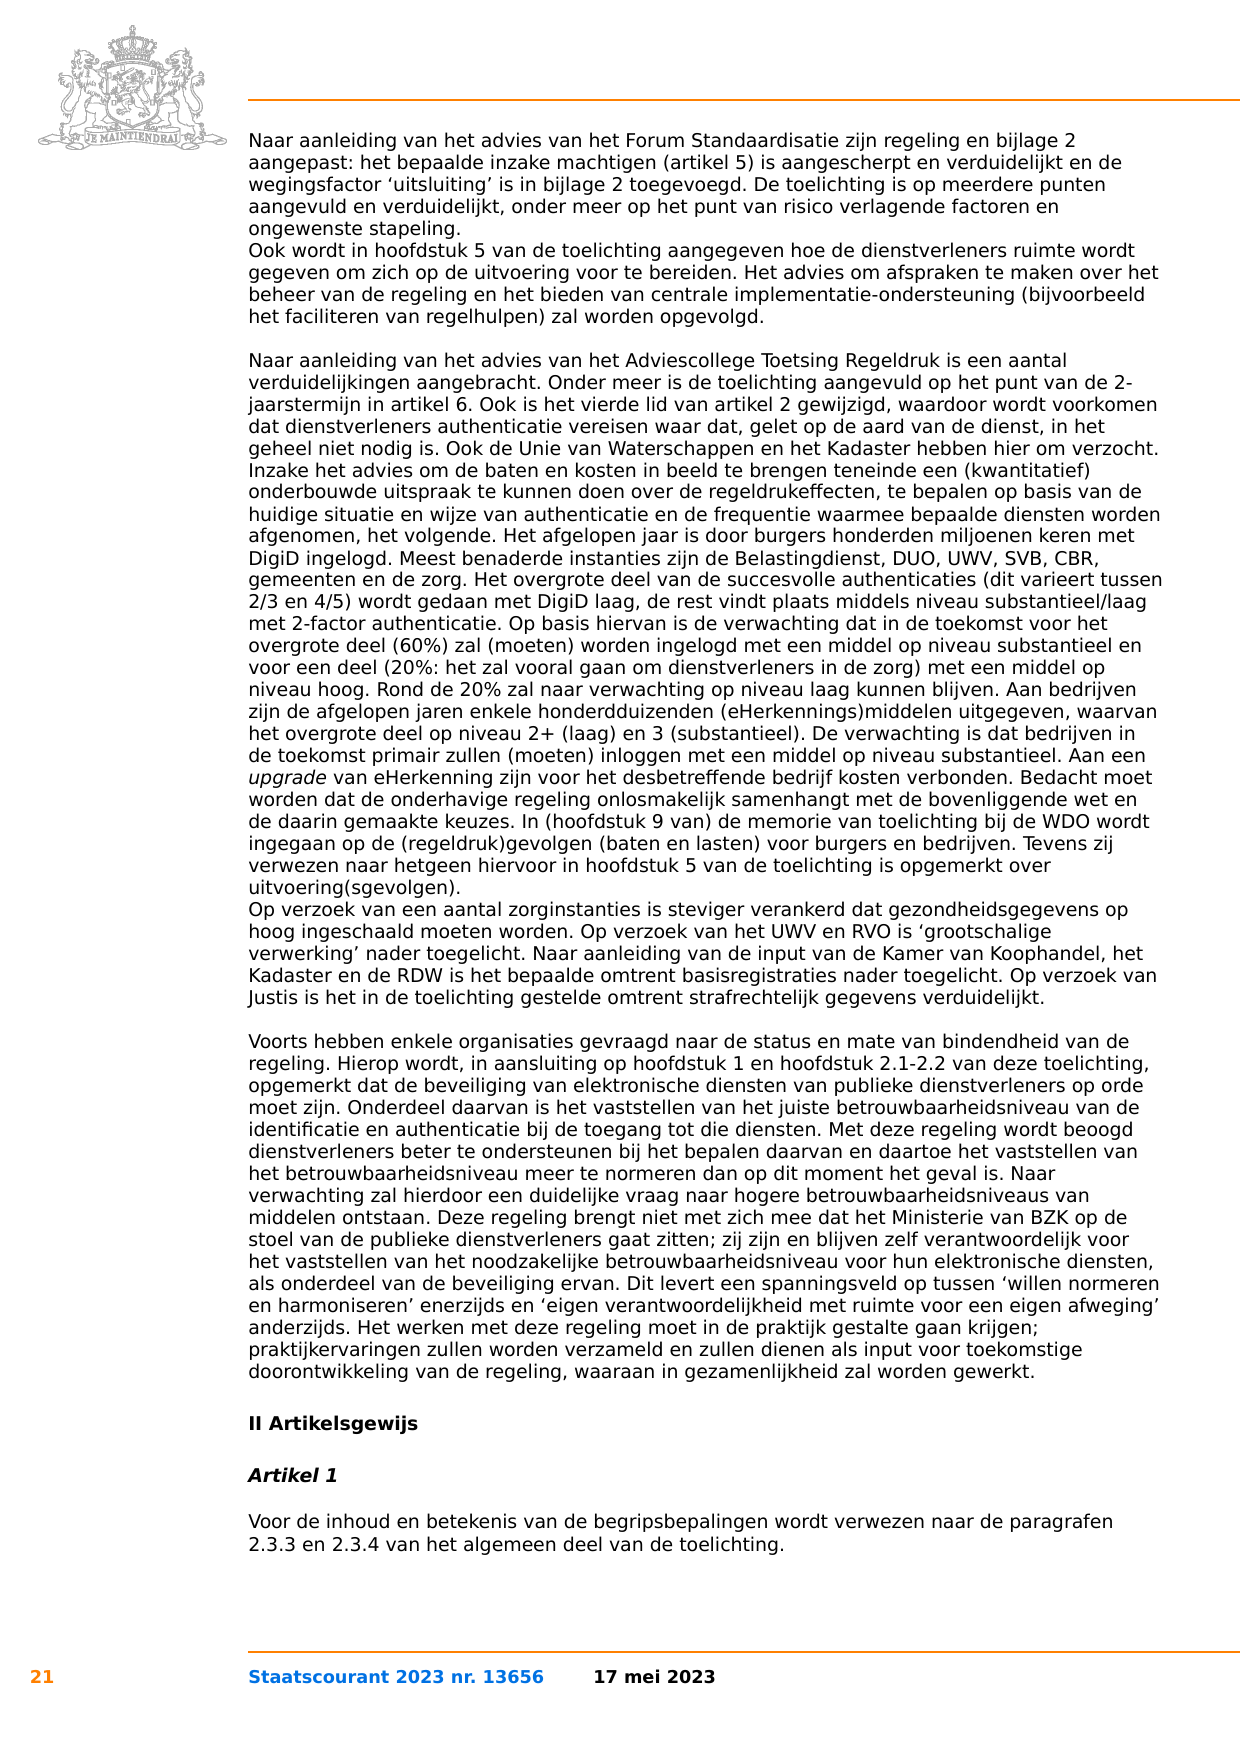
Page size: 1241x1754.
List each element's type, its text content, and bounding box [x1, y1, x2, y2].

text Naar aanleiding van het advies van het Adviescollege Toetsing Regeldruk is een aantal verduidelijkingen aangebracht. Onder meer is de toelichting aangevuld op het punt van de 2-jaarstermijn in artikel 6. Ook is het vierde lid van artikel 2 gewijzigd, waardoor wordt voorkomen dat dienstverleners authenticatie vereisen waar dat, gelet op de aard van de dienst, in het geheel niet nodig is. Ook de Unie van Waterschappen en het Kadaster hebben hier om verzocht. [248, 349, 1163, 459]
subtitle Artikel 1 [248, 1464, 1163, 1486]
picture [38, 25, 227, 150]
text Naar aanleiding van het advies van het Forum Standaardisatie zijn regeling en bijlage 2 aangepast: het bepaalde inzake machtigen (artikel 5) is aangescherpt en verduidelijkt en de wegingsfactor ‘uitsluiting’ is in bijlage 2 toegevoegd. De toelichting is op meerdere punten aangevuld en verduidelijkt, onder meer op het punt van risico verlagende factoren en ongewenste stapeling. [248, 130, 1163, 240]
text Ook wordt in hoofdstuk 5 van de toelichting aangegeven hoe de dienstverleners ruimte wordt gegeven om zich op de uitvoering voor te bereiden. Het advies om afspraken te maken over het beheer van de regeling en het bieden van centrale implementatie-ondersteuning (bijvoorbeeld het faciliteren van regelhulpen) zal worden opgevolgd. [248, 240, 1163, 328]
text Voorts hebben enkele organisaties gevraagd naar de status en mate van bindendheid van de regeling. Hierop wordt, in aansluiting op hoofdstuk 1 en hoofdstuk 2.1-2.2 van deze toelichting, opgemerkt dat de beveiliging van elektronische diensten van publieke dienstverleners op orde moet zijn. Onderdeel daarvan is het vaststellen van het juiste betrouwbaarheidsniveau van de identificatie en authenticatie bij de toegang tot die diensten. Met deze regeling wordt beoogd dienstverleners beter te ondersteunen bij het bepalen daarvan en daartoe het vaststellen van het betrouwbaarheidsniveau meer te normeren dan op dit moment het geval is. Naar verwachting zal hierdoor een duidelijke vraag naar hogere betrouwbaarheidsniveaus van middelen ontstaan. Deze regeling brengt niet met zich mee dat het Ministerie van BZK op de stoel van de publieke dienstverleners gaat zitten; zij zijn en blijven zelf verantwoordelijk voor het vaststellen van het noodzakelijke betrouwbaarheidsniveau voor hun elektronische diensten, als onderdeel van de beveiliging ervan. Dit levert een spanningsveld op tussen ‘willen normeren en harmoniseren’ enerzijds en ‘eigen verantwoordelijkheid met ruimte voor een eigen afweging’ anderzijds. Het werken met deze regeling moet in de praktijk gestalte gaan krijgen; praktijkervaringen zullen worden verzameld en zullen dienen als input voor toekomstige doorontwikkeling van de regeling, waaraan in gezamenlijkheid zal worden gewerkt. [248, 1031, 1163, 1382]
text Inzake het advies om de baten en kosten in beeld te brengen teneinde een (kwantitatief) onderbouwde uitspraak te kunnen doen over de regeldrukeffecten, te bepalen op basis van de huidige situatie en wijze van authenticatie en de frequentie waarmee bepaalde diensten worden afgenomen, het volgende. Het afgelopen jaar is door burgers honderden miljoenen keren met DigiD ingelogd. Meest benaderde instanties zijn de Belastingdienst, DUO, UWV, SVB, CBR, gemeenten en de zorg. Het overgrote deel van de succesvolle authenticaties (dit varieert tussen 2/3 en 4/5) wordt gedaan met DigiD laag, de rest vindt plaats middels niveau substantieel/laag met 2-factor authenticatie. Op basis hiervan is de verwachting dat in de toekomst voor het overgrote deel (60%) zal (moeten) worden ingelogd met een middel op niveau substantieel en voor een deel (20%: het zal vooral gaan om dienstverleners in de zorg) met een middel op niveau hoog. Rond de 20% zal naar verwachting op niveau laag kunnen blijven. Aan bedrijven zijn de afgelopen jaren enkele honderdduizenden (eHerkennings)middelen uitgegeven, waarvan het overgrote deel op niveau 2+ (laag) en 3 (substantieel). De verwachting is dat bedrijven in de toekomst primair zullen (moeten) inloggen met een middel op niveau substantieel. Aan een upgrade van eHerkenning zijn voor het desbetreffende bedrijf kosten verbonden. Bedacht moet worden dat de onderhavige regeling onlosmakelijk samenhangt met de bovenliggende wet en de daarin gemaakte keuzes. In (hoofdstuk 9 van) de memorie van toelichting bij de WDO wordt ingegaan op de (regeldruk)gevolgen (baten en lasten) voor burgers en bedrijven. Tevens zij verwezen naar hetgeen hiervoor in hoofdstuk 5 van de toelichting is opgemerkt over uitvoering(sgevolgen). [248, 459, 1163, 899]
text Voor de inhoud en betekenis van de begripsbepalingen wordt verwezen naar de paragrafen 2.3.3 en 2.3.4 van het algemeen deel van de toelichting. [248, 1511, 1163, 1555]
text Op verzoek van een aantal zorginstanties is steviger verankerd dat gezondheidsgegevens op hoog ingeschaald moeten worden. Op verzoek van het UWV en RVO is ‘grootschalige verwerking’ nader toegelicht. Naar aanleiding van de input van de Kamer van Koophandel, het Kadaster en de RDW is het bepaalde omtrent basisregistraties nader toegelicht. Op verzoek van Justis is het in de toelichting gestelde omtrent strafrechtelijk gegevens verduidelijkt. [248, 899, 1163, 1009]
subtitle II Artikelsgewijs [248, 1412, 1163, 1434]
